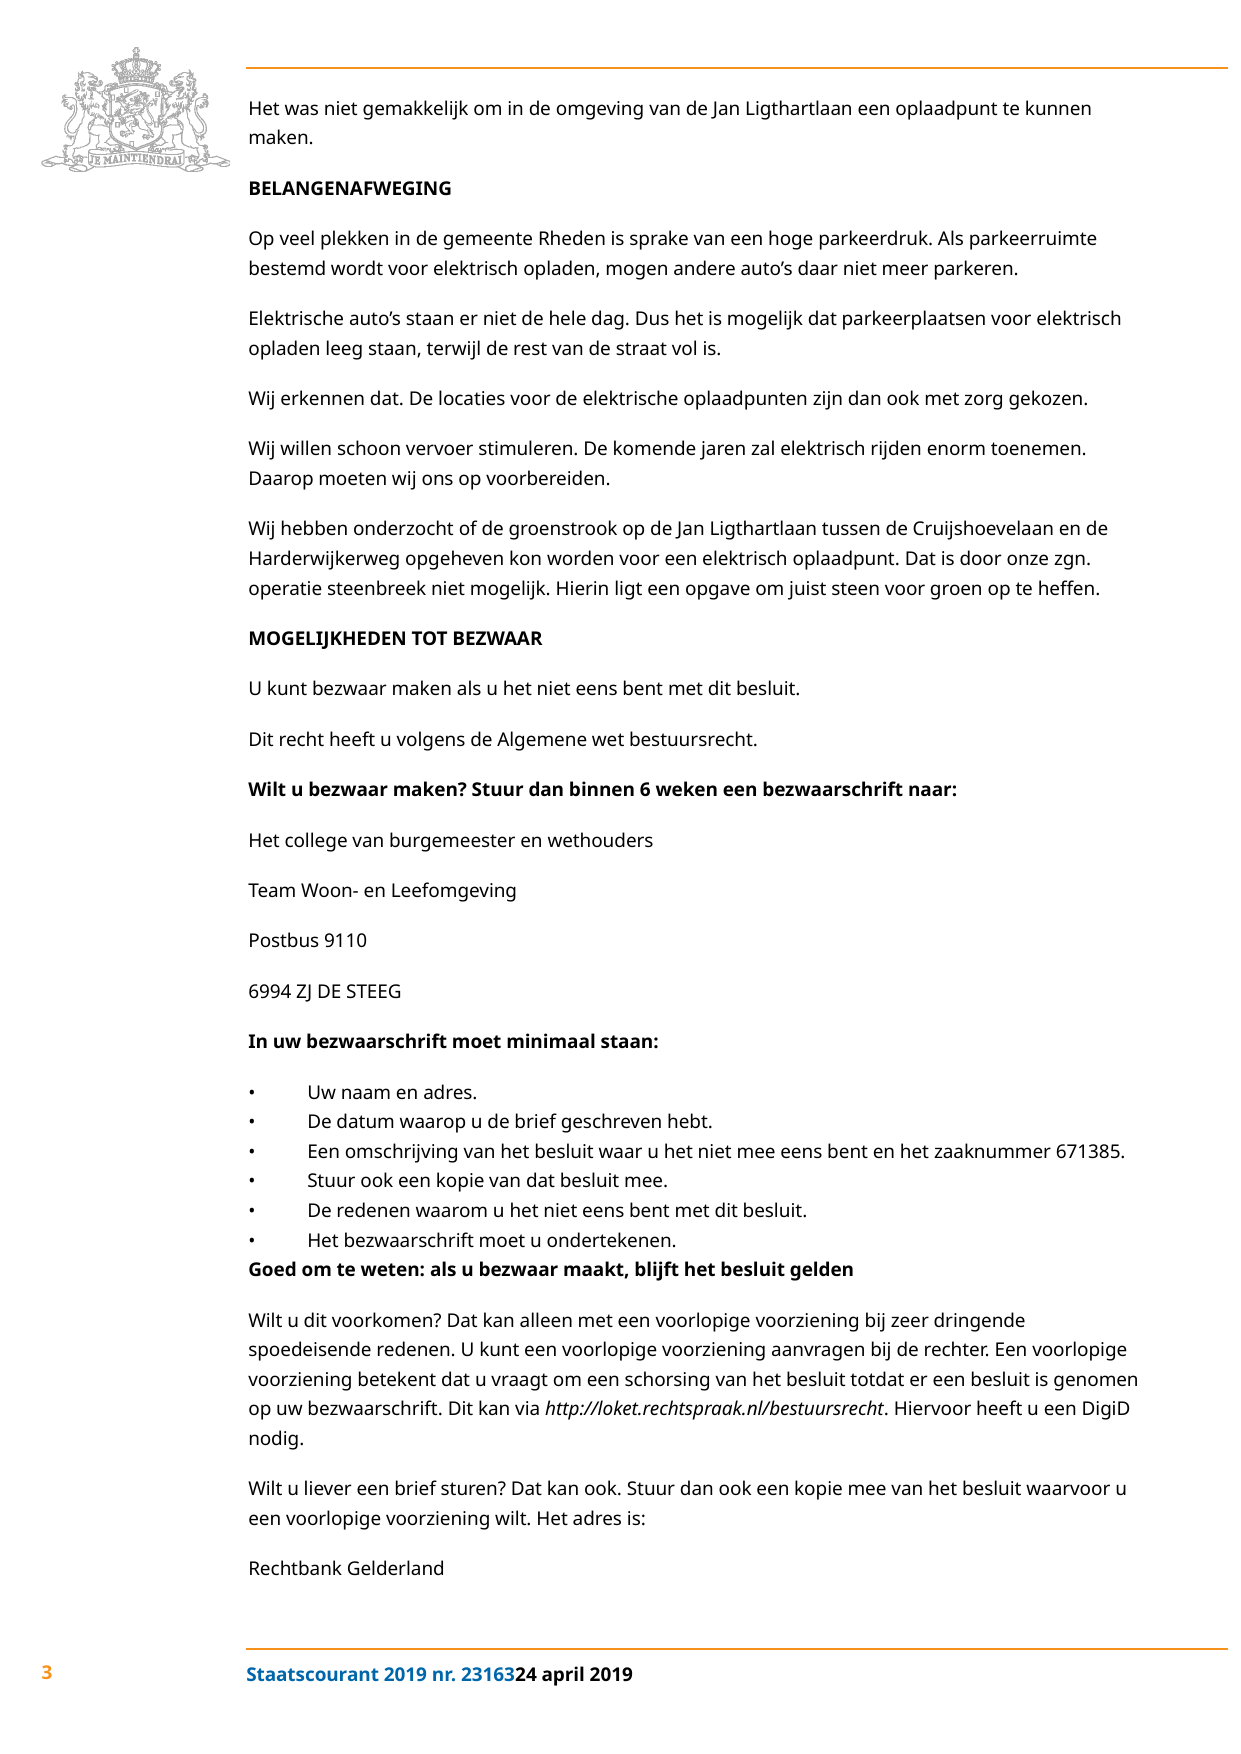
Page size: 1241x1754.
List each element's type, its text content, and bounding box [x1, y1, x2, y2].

text Dit recht heeft u volgens de Algemene wet bestuursrecht. [248, 726, 1152, 752]
text Op veel plekken in de gemeente Rheden is sprake van een hoge parkeerdruk. Als parkeerruimte bestemd wordt voor elektrisch opladen, mogen andere auto’s daar niet meer parkeren. [248, 225, 1152, 281]
list Een omschrijving van het besluit waar u het niet mee eens bent en het zaaknummer 671385. [248, 1138, 1152, 1164]
list Het bezwaarschrift moet u ondertekenen. [248, 1227, 1152, 1253]
text Het college van burgemeester en wethouders [248, 827, 1152, 853]
text Postbus 9110 [248, 928, 1152, 953]
text U kunt bezwaar maken als u het niet eens bent met dit besluit. [248, 676, 1152, 701]
text BELANGENAFWEGING [248, 175, 1152, 201]
list De redenen waarom u het niet eens bent met dit besluit. [248, 1197, 1152, 1223]
picture [41, 47, 231, 172]
text MOGELIJKHEDEN TOT BEZWAAR [248, 625, 1152, 651]
list Uw naam en adres. [248, 1079, 1152, 1105]
text Wij erkennen dat. De locaties voor de elektrische oplaadpunten zijn dan ook met zorg gekozen. [248, 385, 1152, 411]
list De datum waarop u de brief geschreven hebt. [248, 1108, 1152, 1134]
list Stuur ook een kopie van dat besluit mee. [248, 1168, 1152, 1193]
text Wilt u bezwaar maken? Stuur dan binnen 6 weken een bezwaarschrift naar: [248, 776, 1152, 802]
text Wilt u liever een brief sturen? Dat kan ook. Stuur dan ook een kopie mee van het besluit waarvoor u een voorlopige voorziening wilt. Het adres is: [248, 1476, 1152, 1531]
text Het was niet gemakkelijk om in de omgeving van de Jan Ligthartlaan een oplaadpunt te kunnen maken. [248, 95, 1152, 150]
text Rechtbank Gelderland [248, 1556, 1152, 1581]
text Team Woon- en Leefomgeving [248, 877, 1152, 903]
text Wij willen schoon vervoer stimuleren. De komende jaren zal elektrisch rijden enorm toenemen. Daarop moeten wij ons op voorbereiden. [248, 436, 1152, 491]
text 6994 ZJ DE STEEG [248, 978, 1152, 1004]
text Goed om te weten: als u bezwaar maakt, blijft het besluit gelden [248, 1256, 1152, 1282]
text Elektrische auto’s staan er niet de hele dag. Dus het is mogelijk dat parkeerplaatsen voor elektrisch opladen leeg staan, terwijl de rest van de straat vol is. [248, 305, 1152, 361]
text In uw bezwaarschrift moet minimaal staan: [248, 1028, 1152, 1054]
text Wij hebben onderzocht of de groenstrook op de Jan Ligthartlaan tussen de Cruijshoevelaan en de Harderwijkerweg opgeheven kon worden voor een elektrisch oplaadpunt. Dat is door onze zgn. operatie steenbreek niet mogelijk. Hierin ligt een opgave om juist steen voor groen op te heffen. [248, 516, 1152, 601]
text Wilt u dit voorkomen? Dat kan alleen met een voorlopige voorziening bij zeer dringende spoedeisende redenen. U kunt een voorlopige voorziening aanvragen bij de rechter. Een voorlopige voorziening betekent dat u vraagt om een schorsing van het besluit totdat er een besluit is genomen op uw bezwaarschrift. Dit kan via http://loket.rechtspraak.nl/bestuursrecht. Hiervoor heeft u een DigiD nodig. [248, 1307, 1152, 1451]
